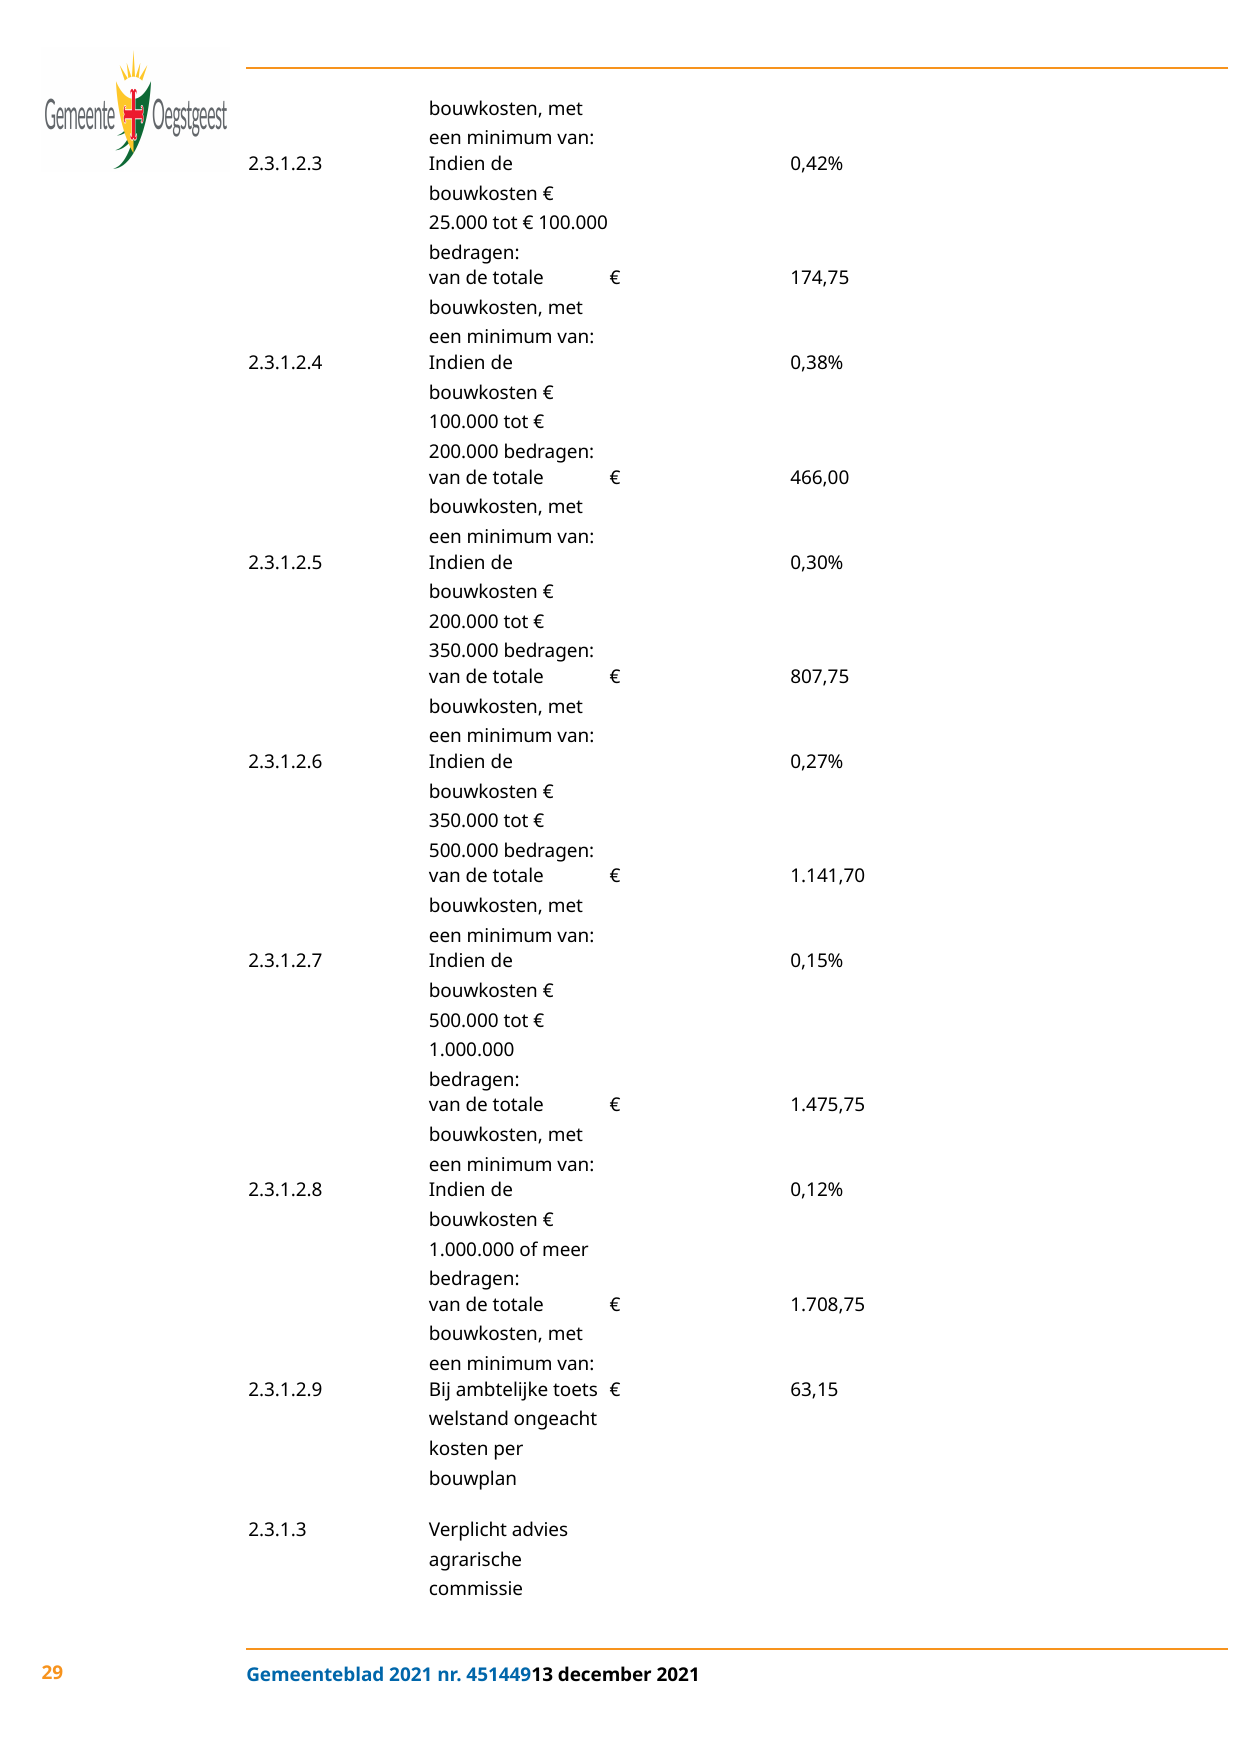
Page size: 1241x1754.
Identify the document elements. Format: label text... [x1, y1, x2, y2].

table_cell van de totale bouwkosten, met een minimum van: [429, 1092, 609, 1177]
table_cell 0,27% [790, 748, 971, 863]
table_cell € [609, 1376, 790, 1490]
table_cell € [609, 1291, 790, 1376]
table_cell 0,12% [790, 1177, 971, 1291]
table_cell van de totale bouwkosten, met een minimum van: [429, 1291, 609, 1376]
table_cell € [609, 464, 790, 549]
table_cell € [609, 265, 790, 349]
table_cell van de totale bouwkosten, met een minimum van: [429, 863, 609, 948]
table_cell van de totale bouwkosten, met een minimum van: [429, 265, 609, 349]
table_cell [609, 150, 790, 264]
table_cell 63,15 [790, 1376, 971, 1490]
table_cell [609, 1490, 790, 1516]
picture [41, 47, 231, 172]
table_cell 2.3.1.2.8 [248, 1177, 429, 1376]
table_cell 807,75 [790, 663, 971, 748]
table_cell bouwkosten, met een minimum van: [429, 95, 609, 150]
table_cell [248, 95, 429, 150]
table_cell [790, 95, 971, 150]
table_cell Indien de bouwkosten € 200.000 tot € 350.000 bedragen: [429, 549, 609, 663]
table_cell [609, 1516, 790, 1601]
table_cell van de totale bouwkosten, met een minimum van: [429, 663, 609, 748]
table_cell € [609, 1092, 790, 1177]
table_cell 2.3.1.2.4 [248, 350, 429, 549]
table_cell € [609, 863, 790, 948]
table_cell 1.708,75 [790, 1291, 971, 1376]
table_cell [790, 1490, 971, 1516]
table_cell 2.3.1.2.3 [248, 150, 429, 349]
table_cell [609, 748, 790, 863]
table_cell € [609, 663, 790, 748]
table_cell Indien de bouwkosten € 1.000.000 of meer bedragen: [429, 1177, 609, 1291]
table_cell 2.3.1.2.9 [248, 1376, 429, 1490]
table_cell Indien de bouwkosten € 500.000 tot € 1.000.000 bedragen: [429, 948, 609, 1092]
table_cell 0,42% [790, 150, 971, 264]
table_cell 1.475,75 [790, 1092, 971, 1177]
table_cell [609, 95, 790, 150]
table_cell Indien de bouwkosten € 25.000 tot € 100.000 bedragen: [429, 150, 609, 264]
table_cell [609, 948, 790, 1092]
table_cell [248, 1490, 429, 1516]
table_cell Indien de bouwkosten € 350.000 tot € 500.000 bedragen: [429, 748, 609, 863]
table_cell 2.3.1.2.6 [248, 748, 429, 948]
table_cell 2.3.1.2.5 [248, 549, 429, 748]
table_cell 1.141,70 [790, 863, 971, 948]
table_cell [790, 1516, 971, 1601]
table_cell Indien de bouwkosten € 100.000 tot € 200.000 bedragen: [429, 350, 609, 464]
table_cell 2.3.1.3 [248, 1516, 429, 1601]
table_cell [429, 1490, 609, 1516]
table_cell 2.3.1.2.7 [248, 948, 429, 1177]
table_cell 466,00 [790, 464, 971, 549]
table_cell [609, 1177, 790, 1291]
table_cell 0,15% [790, 948, 971, 1092]
table_cell 0,30% [790, 549, 971, 663]
table_cell Bij ambtelijke toets welstand ongeacht kosten per bouwplan [429, 1376, 609, 1490]
table_cell Verplicht advies agrarische commissie [429, 1516, 609, 1601]
table_cell 0,38% [790, 350, 971, 464]
table_cell [609, 350, 790, 464]
table_cell 174,75 [790, 265, 971, 349]
table_cell [609, 549, 790, 663]
table_cell van de totale bouwkosten, met een minimum van: [429, 464, 609, 549]
